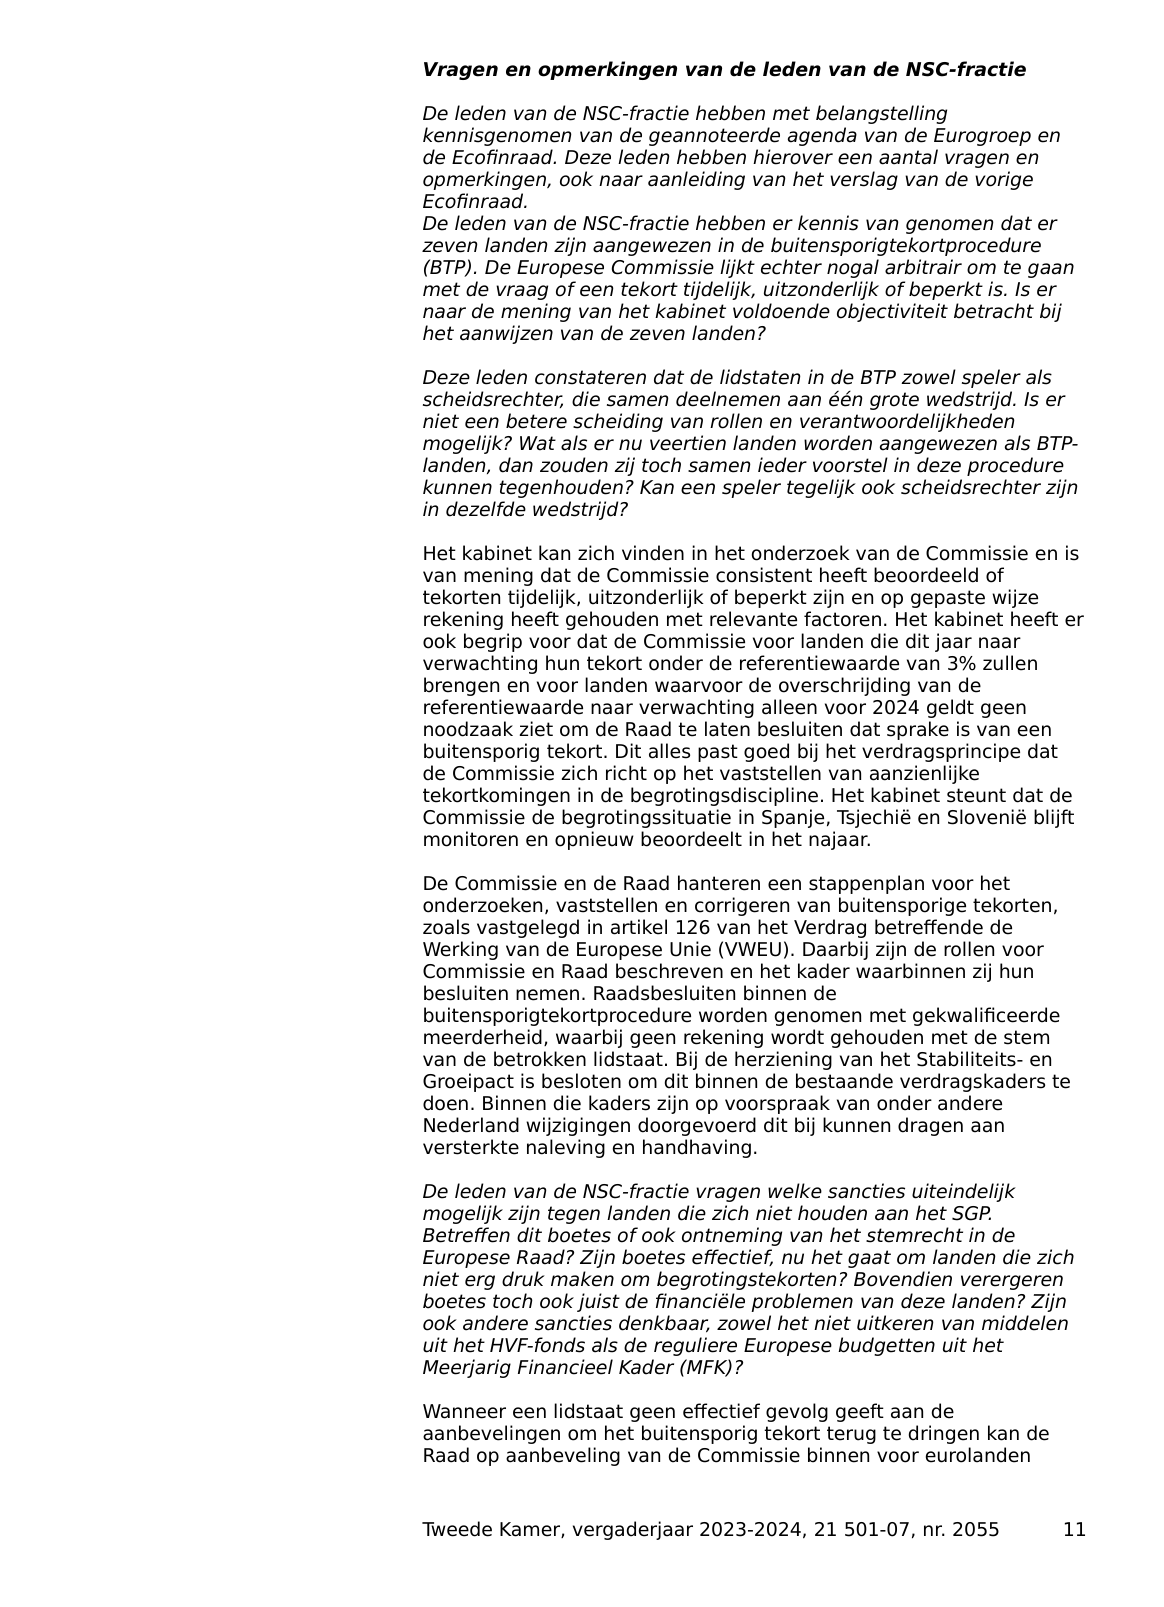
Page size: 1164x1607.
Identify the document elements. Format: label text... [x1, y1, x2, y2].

text De Commissie en de Raad hanteren een stappenplan voor het onderzoeken, vaststellen en corrigeren van buitensporige tekorten, zoals vastgelegd in artikel 126 van het Verdrag betreffende de Werking van de Europese Unie (VWEU). Daarbij zijn de rollen voor Commissie en Raad beschreven en het kader waarbinnen zij hun besluiten nemen. Raadsbesluiten binnen de buitensporigtekortprocedure worden genomen met gekwalificeerde meerderheid, waarbij geen rekening wordt gehouden met de stem van de betrokken lidstaat. Bij de herziening van het Stabiliteits- en Groeipact is besloten om dit binnen de bestaande verdragskaders te doen. Binnen die kaders zijn op voorspraak van onder andere Nederland wijzigingen doorgevoerd dit bij kunnen dragen aan versterkte naleving en handhaving. [422, 873, 1087, 1159]
text De leden van de NSC-fractie vragen welke sancties uiteindelijk mogelijk zijn tegen landen die zich niet houden aan het SGP. Betreffen dit boetes of ook ontneming van het stemrecht in de Europese Raad? Zijn boetes effectief, nu het gaat om landen die zich niet erg druk maken om begrotingstekorten? Bovendien verergeren boetes toch ook juist de financiële problemen van deze landen? Zijn ook andere sancties denkbaar, zowel het niet uitkeren van middelen uit het HVF-fonds als de reguliere Europese budgetten uit het Meerjarig Financieel Kader (MFK)? [422, 1181, 1087, 1379]
text Deze leden constateren dat de lidstaten in de BTP zowel speler als scheidsrechter, die samen deelnemen aan één grote wedstrijd. Is er niet een betere scheiding van rollen en verantwoordelijkheden mogelijk? Wat als er nu veertien landen worden aangewezen als BTP-landen, dan zouden zij toch samen ieder voorstel in deze procedure kunnen tegenhouden? Kan een speler tegelijk ook scheidsrechter zijn in dezelfde wedstrijd? [422, 367, 1087, 521]
subtitle Vragen en opmerkingen van de leden van de NSC-fractie [422, 59, 1087, 81]
text Het kabinet kan zich vinden in het onderzoek van de Commissie en is van mening dat de Commissie consistent heeft beoordeeld of tekorten tijdelijk, uitzonderlijk of beperkt zijn en op gepaste wijze rekening heeft gehouden met relevante factoren. Het kabinet heeft er ook begrip voor dat de Commissie voor landen die dit jaar naar verwachting hun tekort onder de referentiewaarde van 3% zullen brengen en voor landen waarvoor de overschrijding van de referentiewaarde naar verwachting alleen voor 2024 geldt geen noodzaak ziet om de Raad te laten besluiten dat sprake is van een buitensporig tekort. Dit alles past goed bij het verdragsprincipe dat de Commissie zich richt op het vaststellen van aanzienlijke tekortkomingen in de begrotingsdiscipline. Het kabinet steunt dat de Commissie de begrotingssituatie in Spanje, Tsjechië en Slovenië blijft monitoren en opnieuw beoordeelt in het najaar. [422, 543, 1087, 851]
text De leden van de NSC-fractie hebben er kennis van genomen dat er zeven landen zijn aangewezen in de buitensporigtekortprocedure (BTP). De Europese Commissie lijkt echter nogal arbitrair om te gaan met de vraag of een tekort tijdelijk, uitzonderlijk of beperkt is. Is er naar de mening van het kabinet voldoende objectiviteit betracht bij het aanwijzen van de zeven landen? [422, 213, 1087, 345]
text De leden van de NSC-fractie hebben met belangstelling kennisgenomen van de geannoteerde agenda van de Eurogroep en de Ecofinraad. Deze leden hebben hierover een aantal vragen en opmerkingen, ook naar aanleiding van het verslag van de vorige Ecofinraad. [422, 103, 1087, 213]
text Wanneer een lidstaat geen effectief gevolg geeft aan de aanbevelingen om het buitensporig tekort terug te dringen kan de Raad op aanbeveling van de Commissie binnen voor eurolanden [422, 1401, 1087, 1467]
